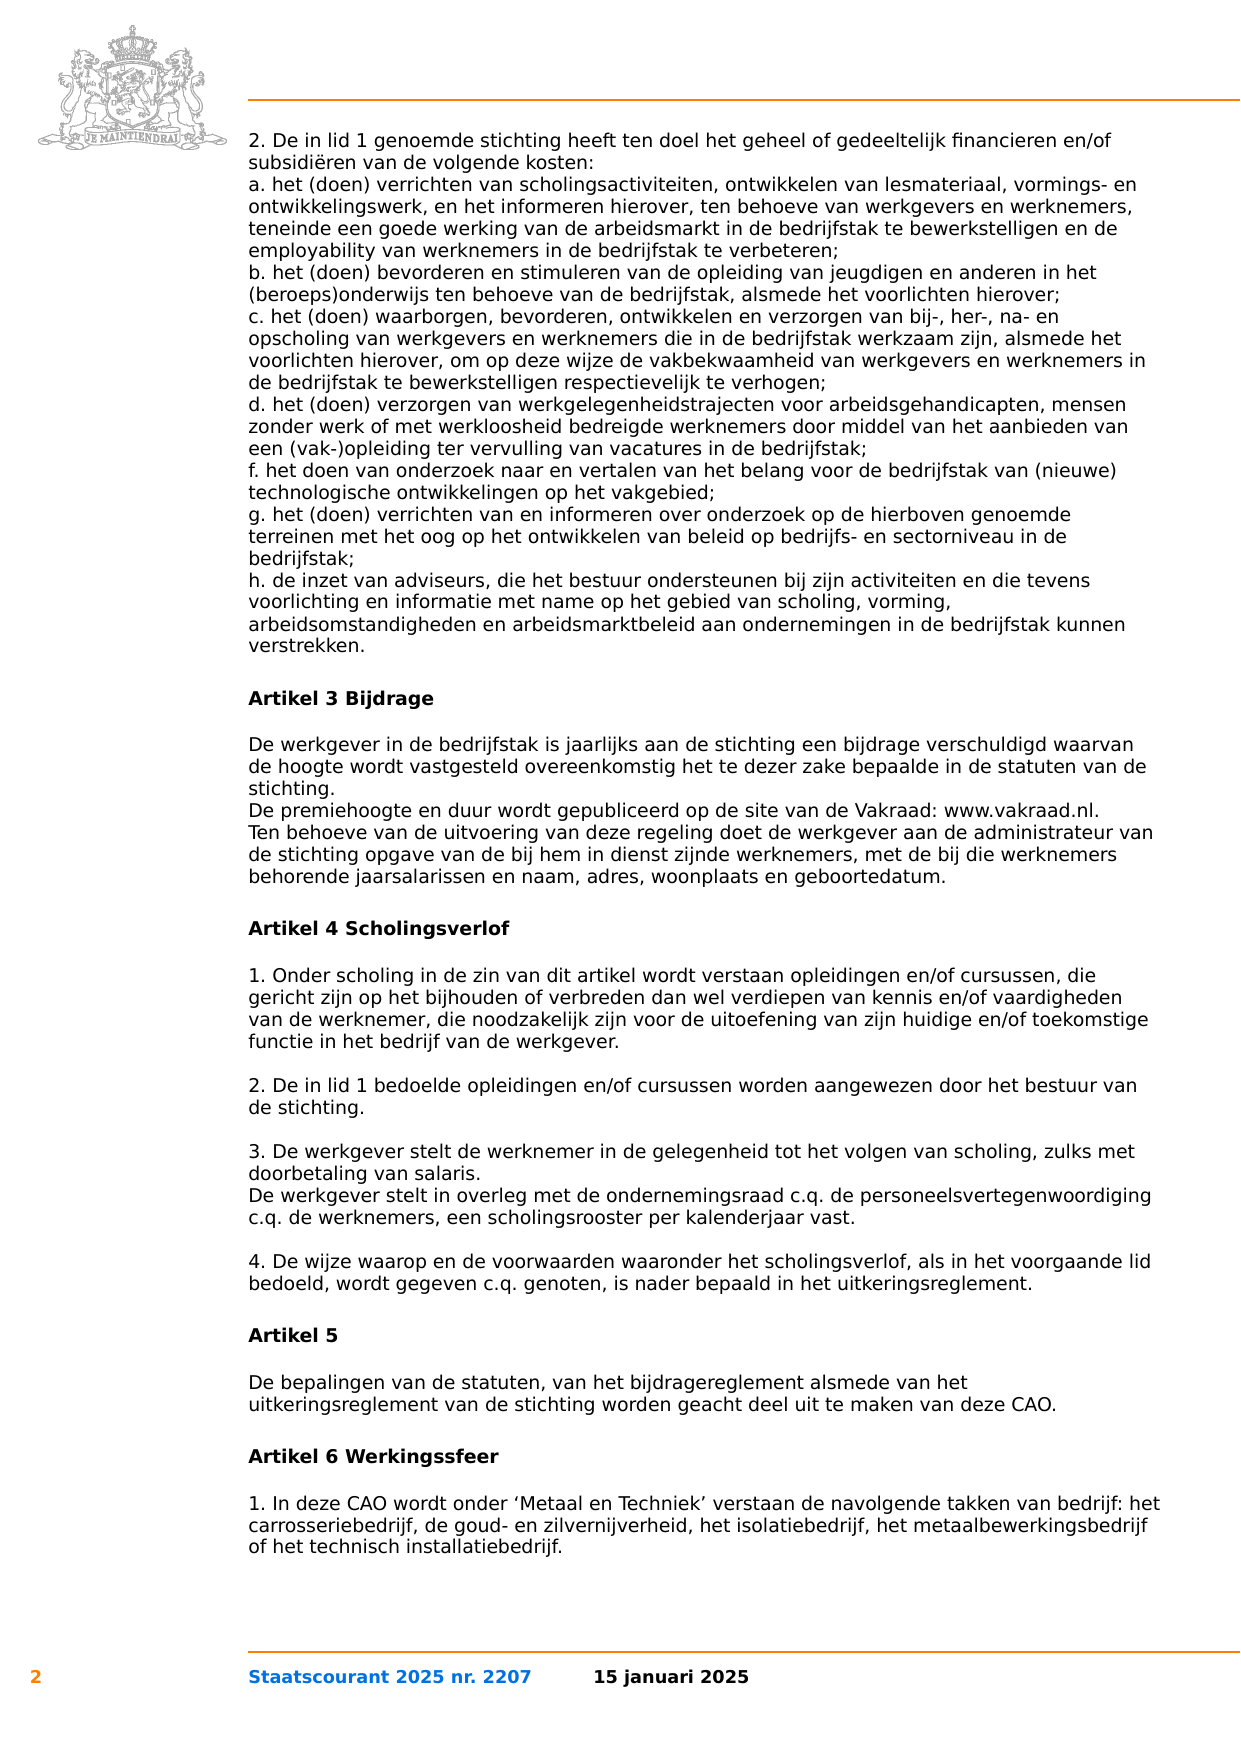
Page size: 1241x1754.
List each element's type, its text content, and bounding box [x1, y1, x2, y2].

subtitle Artikel 6 Werkingssfeer [248, 1446, 1163, 1467]
subtitle Artikel 5 [248, 1324, 1163, 1347]
text b. het (doen) bevorderen en stimuleren van de opleiding van jeugdigen en anderen in het (beroeps)onderwijs ten behoeve van de bedrijfstak, alsmede het voorlichten hierover; [248, 262, 1163, 306]
text 2. De in lid 1 bedoelde opleidingen en/of cursussen worden aangewezen door het bestuur van de stichting. [248, 1075, 1163, 1119]
text g. het (doen) verrichten van en informeren over onderzoek op de hierboven genoemde terreinen met het oog op het ontwikkelen van beleid op bedrijfs- en sectorniveau in de bedrijfstak; [248, 503, 1163, 569]
text De werkgever stelt in overleg met de ondernemingsraad c.q. de personeelsvertegenwoordiging c.q. de werknemers, een scholingsrooster per kalenderjaar vast. [248, 1185, 1163, 1229]
subtitle Artikel 3 Bijdrage [248, 687, 1163, 709]
text c. het (doen) waarborgen, bevorderen, ontwikkelen en verzorgen van bij-, her-, na- en opscholing van werkgevers en werknemers die in de bedrijfstak werkzaam zijn, alsmede het voorlichten hierover, om op deze wijze de vakbekwaamheid van werkgevers en werknemers in de bedrijfstak te bewerkstelligen respectievelijk te verhogen; [248, 306, 1163, 394]
text f. het doen van onderzoek naar en vertalen van het belang voor de bedrijfstak van (nieuwe) technologische ontwikkelingen op het vakgebied; [248, 459, 1163, 503]
text 2. De in lid 1 genoemde stichting heeft ten doel het geheel of gedeeltelijk financieren en/of subsidiëren van de volgende kosten: [248, 130, 1163, 174]
text 3. De werkgever stelt de werknemer in de gelegenheid tot het volgen van scholing, zulks met doorbetaling van salaris. [248, 1141, 1163, 1185]
text 1. In deze CAO wordt onder ‘Metaal en Techniek’ verstaan de navolgende takken van bedrijf: het carrosseriebedrijf, de goud‑ en zilvernijverheid, het isolatiebedrijf, het metaalbewerkingsbedrijf of het technisch installatiebedrijf. [248, 1492, 1163, 1558]
text 4. De wijze waarop en de voorwaarden waaronder het scholingsverlof, als in het voorgaande lid bedoeld, wordt gegeven c.q. genoten, is nader bepaald in het uitkeringsreglement. [248, 1251, 1163, 1294]
text a. het (doen) verrichten van scholingsactiviteiten, ontwikkelen van lesmateriaal, vormings- en ontwikkelingswerk, en het informeren hierover, ten behoeve van werkgevers en werknemers, teneinde een goede werking van de arbeidsmarkt in de bedrijfstak te bewerkstelligen en de employability van werknemers in de bedrijfstak te verbeteren; [248, 174, 1163, 262]
picture [38, 25, 227, 150]
text De werkgever in de bedrijfstak is jaarlijks aan de stichting een bijdrage verschuldigd waarvan de hoogte wordt vastgesteld overeenkomstig het te dezer zake bepaalde in de statuten van de stichting. [248, 734, 1163, 800]
text Ten behoeve van de uitvoering van deze regeling doet de werkgever aan de administrateur van de stichting opgave van de bij hem in dienst zijnde werknemers, met de bij die werknemers behorende jaarsalarissen en naam, adres, woonplaats en geboortedatum. [248, 822, 1163, 888]
text De bepalingen van de statuten, van het bijdragereglement alsmede van het uitkeringsreglement van de stichting worden geacht deel uit te maken van deze CAO. [248, 1372, 1163, 1416]
text De premiehoogte en duur wordt gepubliceerd op de site van de Vakraad: www.vakraad.nl. [248, 800, 1163, 822]
text h. de inzet van adviseurs, die het bestuur ondersteunen bij zijn activiteiten en die tevens voorlichting en informatie met name op het gebied van scholing, vorming, arbeidsomstandigheden en arbeidsmarktbeleid aan ondernemingen in de bedrijfstak kunnen verstrekken. [248, 569, 1163, 657]
text d. het (doen) verzorgen van werkgelegenheidstrajecten voor arbeidsgehandicapten, mensen zonder werk of met werkloosheid bedreigde werknemers door middel van het aanbieden van een (vak-)opleiding ter vervulling van vacatures in de bedrijfstak; [248, 394, 1163, 459]
text 1. Onder scholing in de zin van dit artikel wordt verstaan opleidingen en/of cursussen, die gericht zijn op het bijhouden of verbreden dan wel verdiepen van kennis en/of vaardigheden van de werknemer, die noodzakelijk zijn voor de uitoefening van zijn huidige en/of toekomstige functie in het bedrijf van de werkgever. [248, 965, 1163, 1053]
subtitle Artikel 4 Scholingsverlof [248, 918, 1163, 940]
